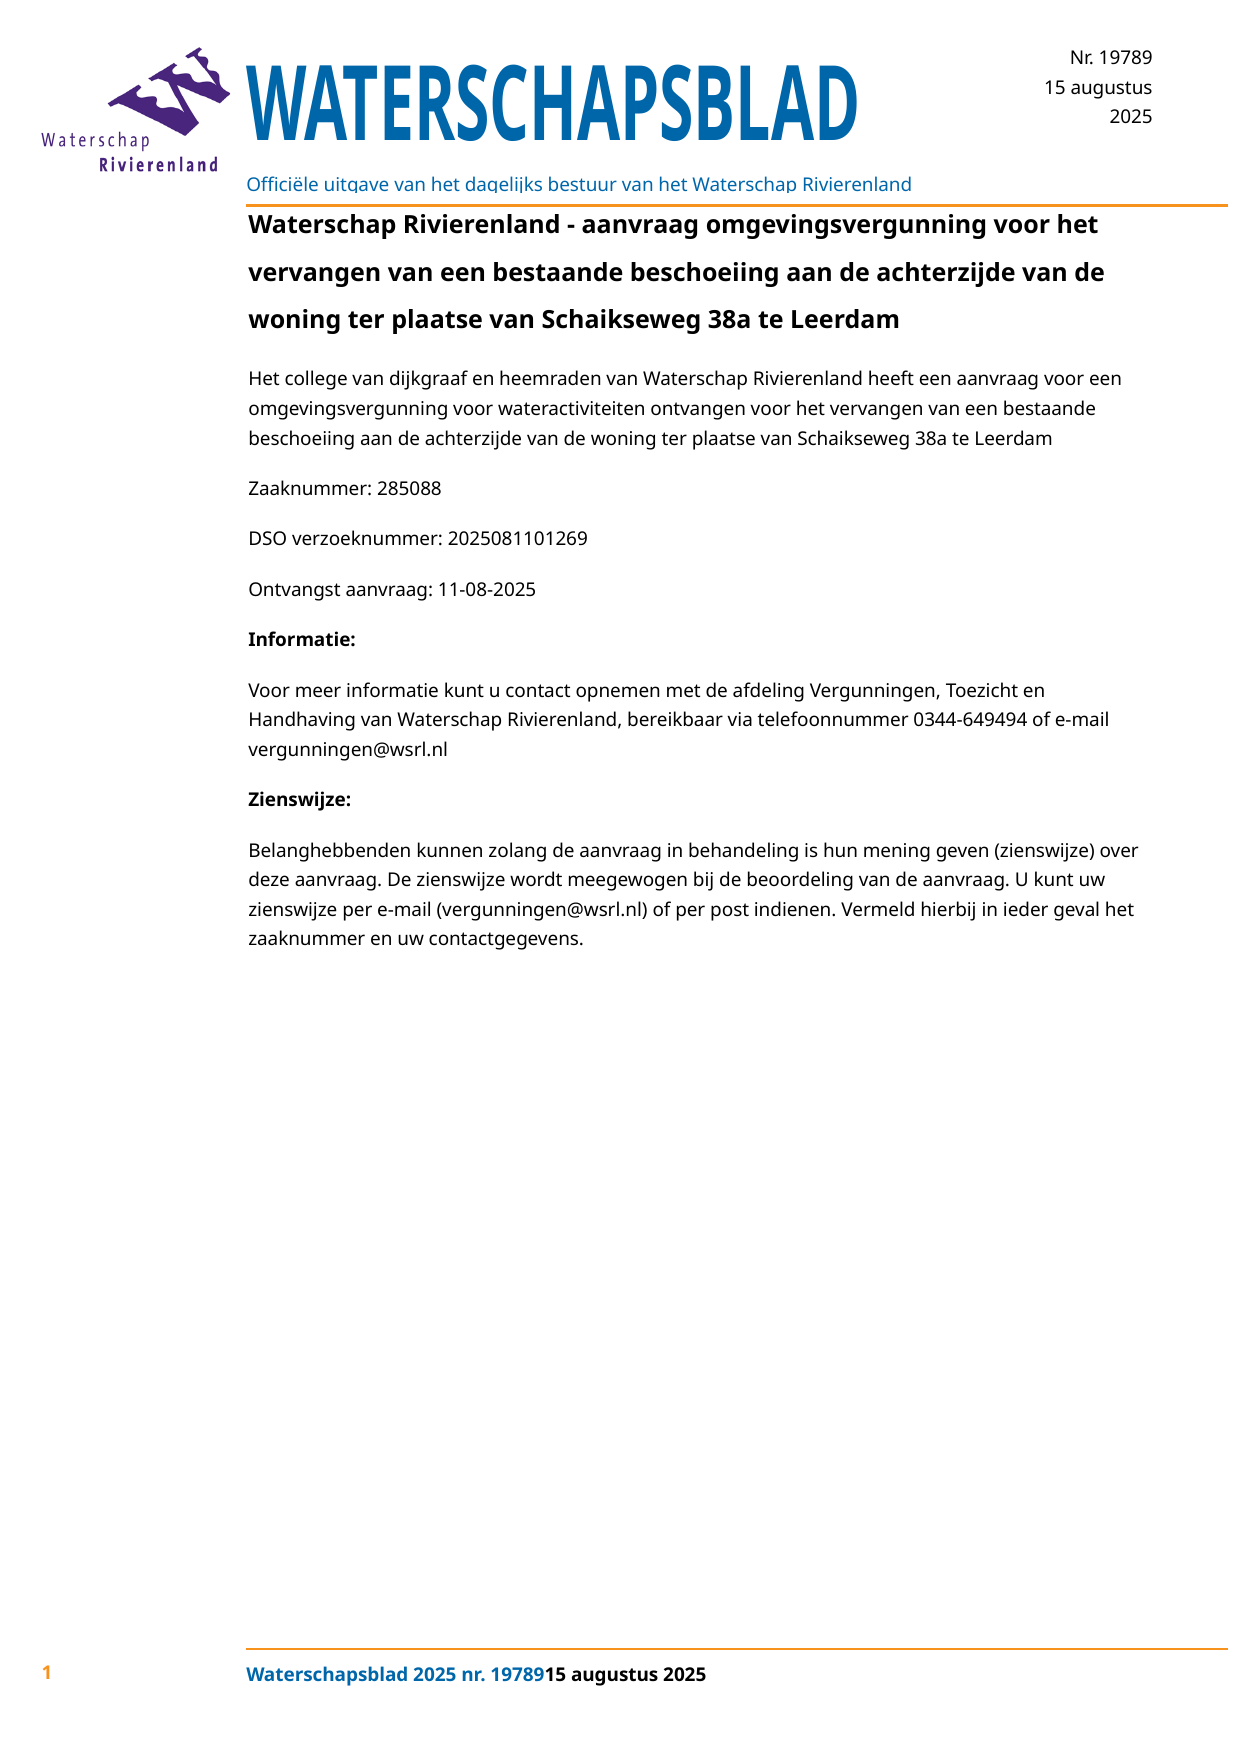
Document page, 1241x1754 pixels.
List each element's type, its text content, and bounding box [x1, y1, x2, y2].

text DSO verzoeknummer: 2025081101269 [248, 526, 1152, 551]
text Ontvangst aanvraag: 11-08-2025 [248, 576, 1152, 602]
text Informatie: [248, 626, 1152, 652]
text Zienswijze: [248, 786, 1152, 812]
text Voor meer informatie kunt u contact opnemen met de afdeling Vergunningen, Toezicht en Handhaving van Waterschap Rivierenland, bereikbaar via telefoonnummer 0344-649494 of e-mail vergunningen@wsrl.nl [248, 677, 1152, 762]
picture [41, 47, 231, 172]
text Belanghebbenden kunnen zolang de aanvraag in behandeling is hun mening geven (zienswijze) over deze aanvraag. De zienswijze wordt meegewogen bij de beoordeling van de aanvraag. U kunt uw zienswijze per e-mail (vergunningen@wsrl.nl) of per post indienen. Vermeld hierbij in ieder geval het zaaknummer en uw contactgegevens. [248, 837, 1152, 951]
text Zaaknummer: 285088 [248, 475, 1152, 501]
text Het college van dijkgraaf en heemraden van Waterschap Rivierenland heeft een aanvraag voor een omgevingsvergunning voor wateractiviteiten ontvangen voor het vervangen van een bestaande beschoeiing aan de achterzijde van de woning ter plaatse van Schaikseweg 38a te Leerdam [248, 366, 1152, 450]
text Waterschap Rivierenland - aanvraag omgevingsvergunning voor het vervangen van een bestaande beschoeiing aan de achterzijde van de woning ter plaatse van Schaikseweg 38a te Leerdam [248, 207, 1152, 336]
